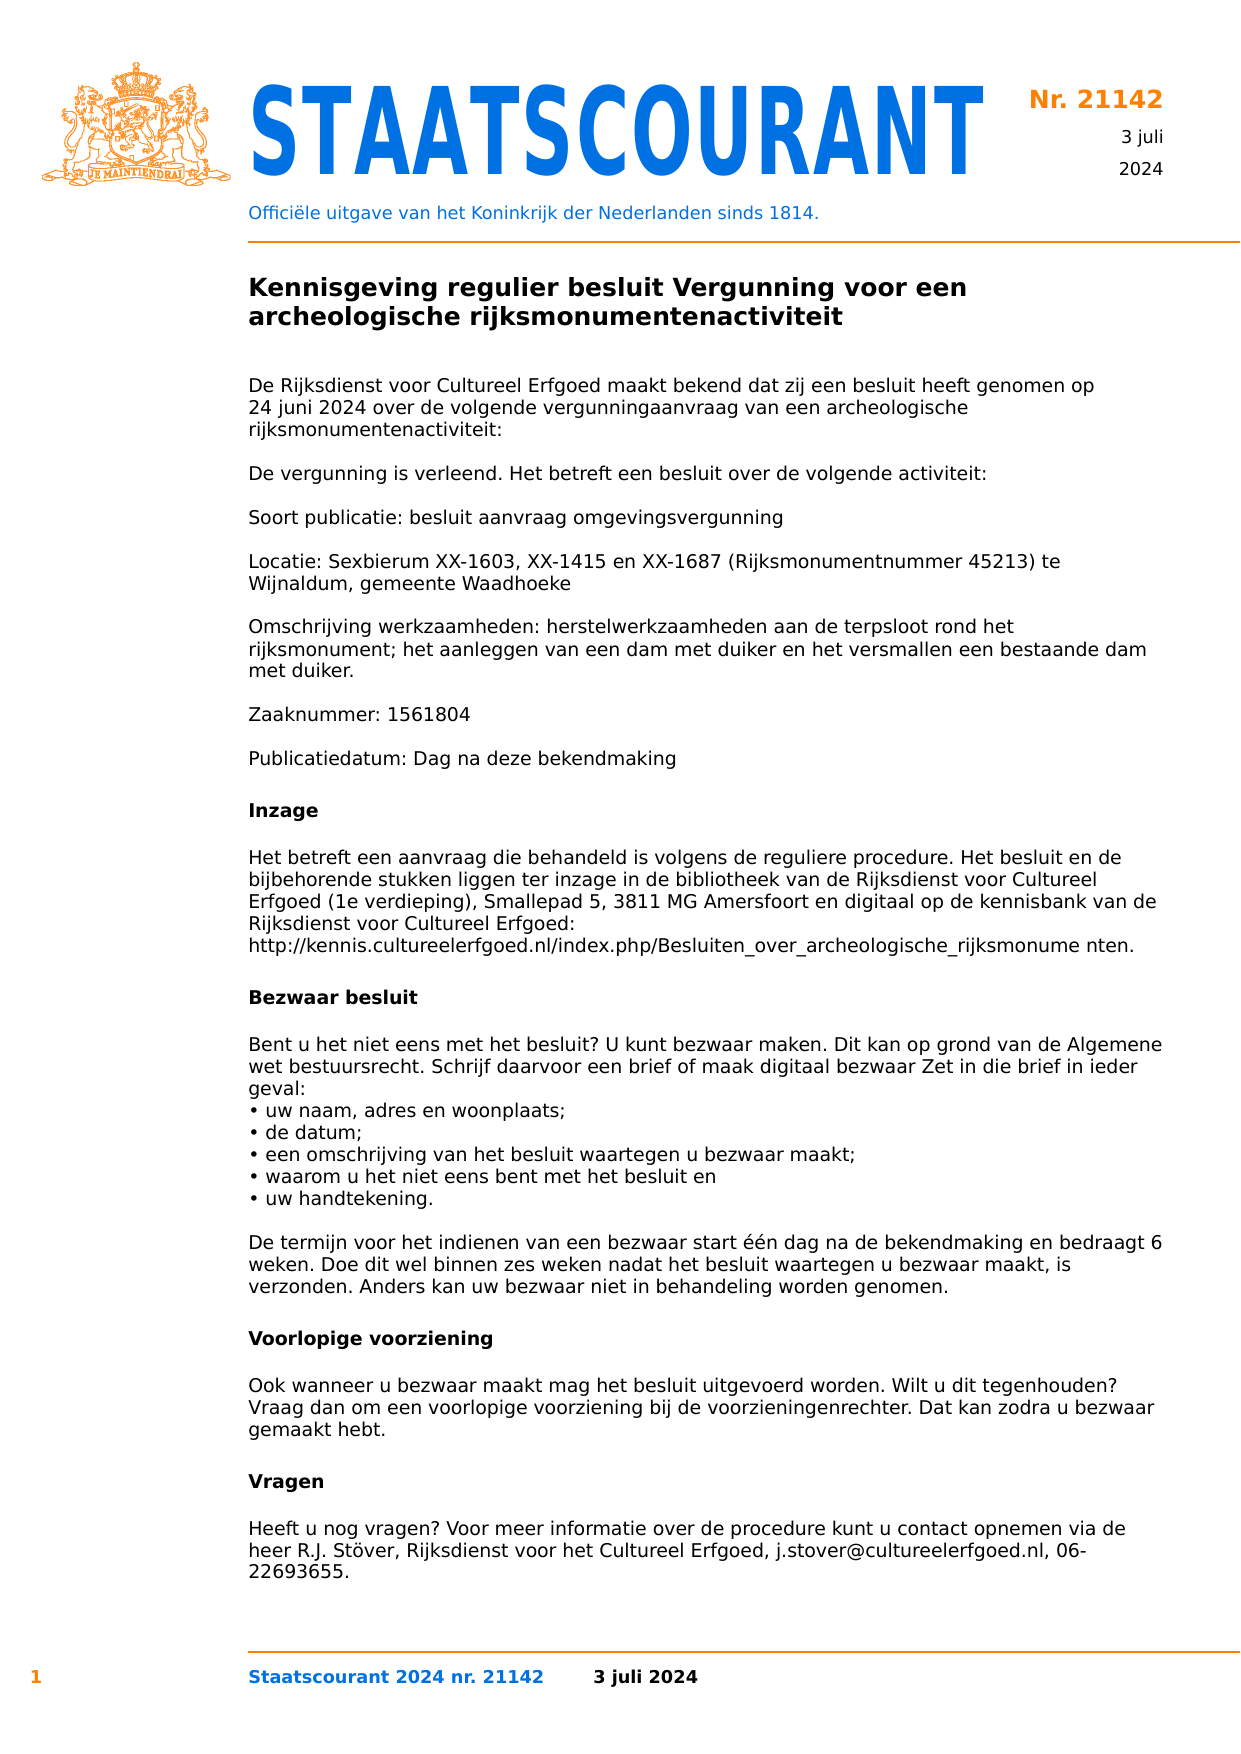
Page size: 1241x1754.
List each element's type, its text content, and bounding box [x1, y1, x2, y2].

table_cell Officiële uitgave van het Koninkrijk der Nederlanden sinds 1814. [248, 203, 1240, 241]
subtitle Voorlopige voorziening [248, 1328, 1163, 1349]
subtitle Kennisgeving regulier besluit Vergunning voor een archeologische rijksmonumentenactiviteit [248, 273, 1163, 331]
table_header STAATSCOURANT [248, 62, 998, 203]
table_cell 2024 [998, 153, 1240, 203]
text De Rijksdienst voor Cultureel Erfgoed maakt bekend dat zij een besluit heeft genomen op 24 juni 2024 over de volgende vergunningaanvraag van een archeologische rijksmonumentenactiviteit: [248, 375, 1163, 441]
text De vergunning is verleend. Het betreft een besluit over de volgende activiteit: [248, 463, 1163, 485]
subtitle Vragen [248, 1471, 1163, 1492]
text Ook wanneer u bezwaar maakt mag het besluit uitgevoerd worden. Wilt u dit tegenhouden? Vraag dan om een voorlopige voorziening bij de voorzieningenrechter. Dat kan zodra u bezwaar gemaakt hebt. [248, 1374, 1163, 1441]
text Het betreft een aanvraag die behandeld is volgens de reguliere procedure. Het besluit en de bijbehorende stukken liggen ter inzage in de bibliotheek van de Rijksdienst voor Cultureel Erfgoed (1e verdieping), Smallepad 5, 3811 MG Amersfoort en digitaal op de kennisbank van de Rijksdienst voor Cultureel Erfgoed: http://kennis.cultureelerfgoed.nl/index.php/Besluiten_over_archeologische_rijksmonume nten. [248, 847, 1163, 957]
table_header [25, 62, 248, 241]
text • uw handtekening. [248, 1188, 1163, 1210]
text Heeft u nog vragen? Voor meer informatie over de procedure kunt u contact opnemen via de heer R.J. Stöver, Rijksdienst voor het Cultureel Erfgoed, j.stover@cultureelerfgoed.nl, 06-22693655. [248, 1517, 1163, 1583]
text Omschrijving werkzaamheden: herstelwerkzaamheden aan de terpsloot rond het rijksmonument; het aanleggen van een dam met duiker en het versmallen een bestaande dam met duiker. [248, 616, 1163, 682]
text Soort publicatie: besluit aanvraag omgevingsvergunning [248, 507, 1163, 529]
text Locatie: Sexbierum XX-1603, XX-1415 en XX-1687 (Rijksmonumentnummer 45213) te Wijnaldum, gemeente Waadhoeke [248, 551, 1163, 594]
text Publicatiedatum: Dag na deze bekendmaking [248, 748, 1163, 770]
subtitle Inzage [248, 800, 1163, 822]
table_cell 3 juli [998, 121, 1240, 153]
text Zaaknummer: 1561804 [248, 704, 1163, 726]
text • uw naam, adres en woonplaats; [248, 1100, 1163, 1122]
text • waarom u het niet eens bent met het besluit en [248, 1166, 1163, 1188]
text • een omschrijving van het besluit waartegen u bezwaar maakt; [248, 1144, 1163, 1166]
table_header Nr. 21142 [998, 62, 1240, 121]
text Bent u het niet eens met het besluit? U kunt bezwaar maken. Dit kan op grond van de Algemene wet bestuursrecht. Schrijf daarvoor een brief of maak digitaal bezwaar Zet in die brief in ieder geval: [248, 1034, 1163, 1100]
picture [41, 62, 231, 186]
subtitle Bezwaar besluit [248, 987, 1163, 1009]
text • de datum; [248, 1122, 1163, 1144]
text De termijn voor het indienen van een bezwaar start één dag na de bekendmaking en bedraagt 6 weken. Doe dit wel binnen zes weken nadat het besluit waartegen u bezwaar maakt, is verzonden. Anders kan uw bezwaar niet in behandeling worden genomen. [248, 1232, 1163, 1298]
